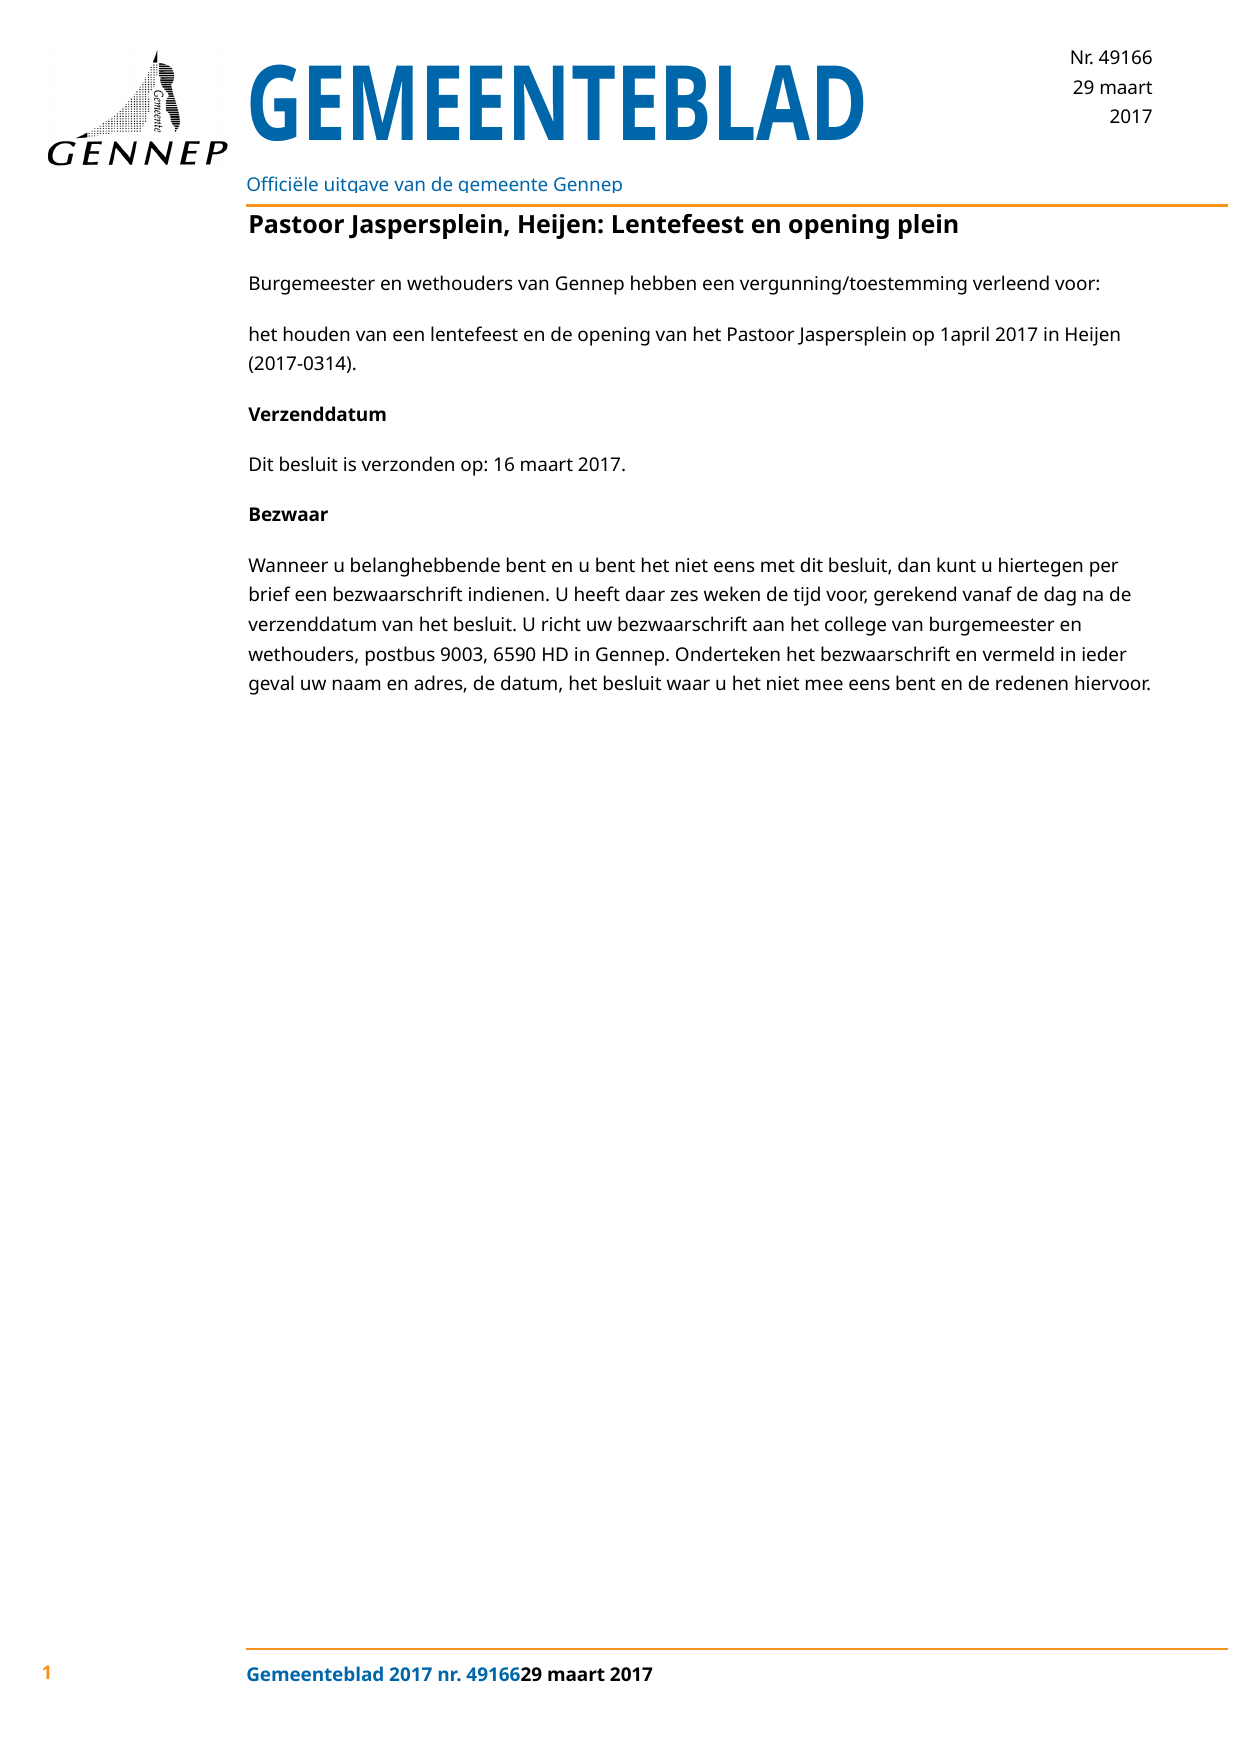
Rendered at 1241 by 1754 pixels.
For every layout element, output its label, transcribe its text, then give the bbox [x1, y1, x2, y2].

text Pastoor Jaspersplein, Heijen: Lentefeest en opening plein [248, 207, 1152, 241]
text Wanneer u belanghebbende bent en u bent het niet eens met dit besluit, dan kunt u hiertegen per brief een bezwaarschrift indienen. U heeft daar zes weken de tijd voor, gerekend vanaf de dag na de verzenddatum van het besluit. U richt uw bezwaarschrift aan het college van burgemeester en wethouders, postbus 9003, 6590 HD in Gennep. Onderteken het bezwaarschrift en vermeld in ieder geval uw naam en adres, de datum, het besluit waar u het niet mee eens bent en de redenen hiervoor. [248, 552, 1152, 696]
picture [41, 47, 231, 172]
text Dit besluit is verzonden op: 16 maart 2017. [248, 451, 1152, 477]
text Verzenddatum [248, 401, 1152, 426]
text het houden van een lentefeest en de opening van het Pastoor Jaspersplein op 1april 2017 in Heijen (2017-0314). [248, 321, 1152, 376]
text Burgemeester en wethouders van Gennep hebben een vergunning/toestemming verleend voor: [248, 270, 1152, 296]
text Bezwaar [248, 502, 1152, 527]
